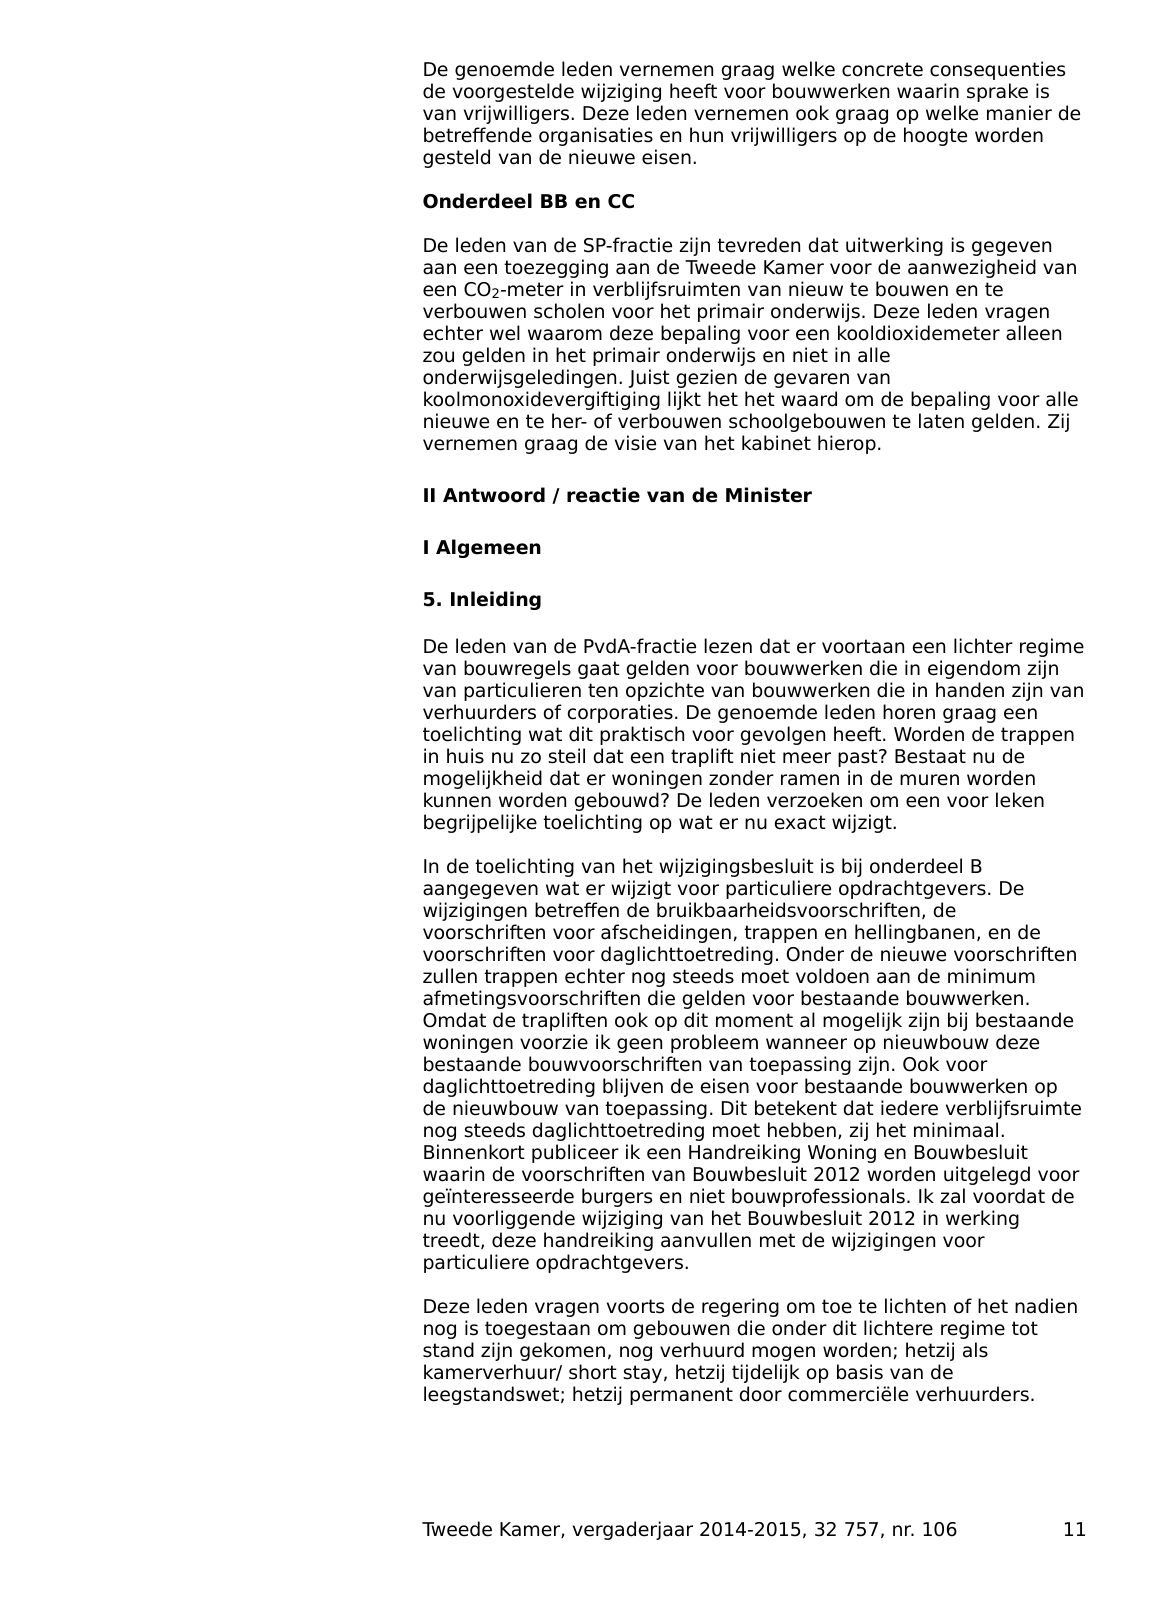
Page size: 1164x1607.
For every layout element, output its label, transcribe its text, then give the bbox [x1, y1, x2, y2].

text De genoemde leden vernemen graag welke concrete consequenties de voorgestelde wijziging heeft voor bouwwerken waarin sprake is van vrijwilligers. Deze leden vernemen ook graag op welke manier de betreffende organisaties en hun vrijwilligers op de hoogte worden gesteld van de nieuwe eisen. [422, 59, 1087, 169]
text De leden van de SP-fractie zijn tevreden dat uitwerking is gegeven aan een toezegging aan de Tweede Kamer voor de aanwezigheid van een CO2-meter in verblijfsruimten van nieuw te bouwen en te verbouwen scholen voor het primair onderwijs. Deze leden vragen echter wel waarom deze bepaling voor een kooldioxidemeter alleen zou gelden in het primair onderwijs en niet in alle onderwijsgeledingen. Juist gezien de gevaren van koolmonoxidevergiftiging lijkt het het waard om de bepaling voor alle nieuwe en te her- of verbouwen schoolgebouwen te laten gelden. Zij vernemen graag de visie van het kabinet hierop. [422, 235, 1087, 455]
text In de toelichting van het wijzigingsbesluit is bij onderdeel B aangegeven wat er wijzigt voor particuliere opdrachtgevers. De wijzigingen betreffen de bruikbaarheidsvoorschriften, de voorschriften voor afscheidingen, trappen en hellingbanen, en de voorschriften voor daglichttoetreding. Onder de nieuwe voorschriften zullen trappen echter nog steeds moet voldoen aan de minimum afmetingsvoorschriften die gelden voor bestaande bouwwerken. Omdat de trapliften ook op dit moment al mogelijk zijn bij bestaande woningen voorzie ik geen probleem wanneer op nieuwbouw deze bestaande bouwvoorschriften van toepassing zijn. Ook voor daglichttoetreding blijven de eisen voor bestaande bouwwerken op de nieuwbouw van toepassing. Dit betekent dat iedere verblijfsruimte nog steeds daglichttoetreding moet hebben, zij het minimaal. Binnenkort publiceer ik een Handreiking Woning en Bouwbesluit waarin de voorschriften van Bouwbesluit 2012 worden uitgelegd voor geïnteresseerde burgers en niet bouwprofessionals. Ik zal voordat de nu voorliggende wijziging van het Bouwbesluit 2012 in werking treedt, deze handreiking aanvullen met de wijzigingen voor particuliere opdrachtgevers. [422, 856, 1087, 1274]
text Deze leden vragen voorts de regering om toe te lichten of het nadien nog is toegestaan om gebouwen die onder dit lichtere regime tot stand zijn gekomen, nog verhuurd mogen worden; hetzij als kamerverhuur/ short stay, hetzij tijdelijk op basis van de leegstandswet; hetzij permanent door commerciële verhuurders. [422, 1296, 1087, 1406]
subtitle I Algemeen [422, 537, 1087, 559]
subtitle II Antwoord / reactie van de Minister [422, 485, 1087, 507]
subtitle 5. Inleiding [422, 589, 1087, 611]
subtitle Onderdeel BB en CC [422, 191, 1087, 213]
text De leden van de PvdA-fractie lezen dat er voortaan een lichter regime van bouwregels gaat gelden voor bouwwerken die in eigendom zijn van particulieren ten opzichte van bouwwerken die in handen zijn van verhuurders of corporaties. De genoemde leden horen graag een toelichting wat dit praktisch voor gevolgen heeft. Worden de trappen in huis nu zo steil dat een traplift niet meer past? Bestaat nu de mogelijkheid dat er woningen zonder ramen in de muren worden kunnen worden gebouwd? De leden verzoeken om een voor leken begrijpelijke toelichting op wat er nu exact wijzigt. [422, 636, 1087, 834]
